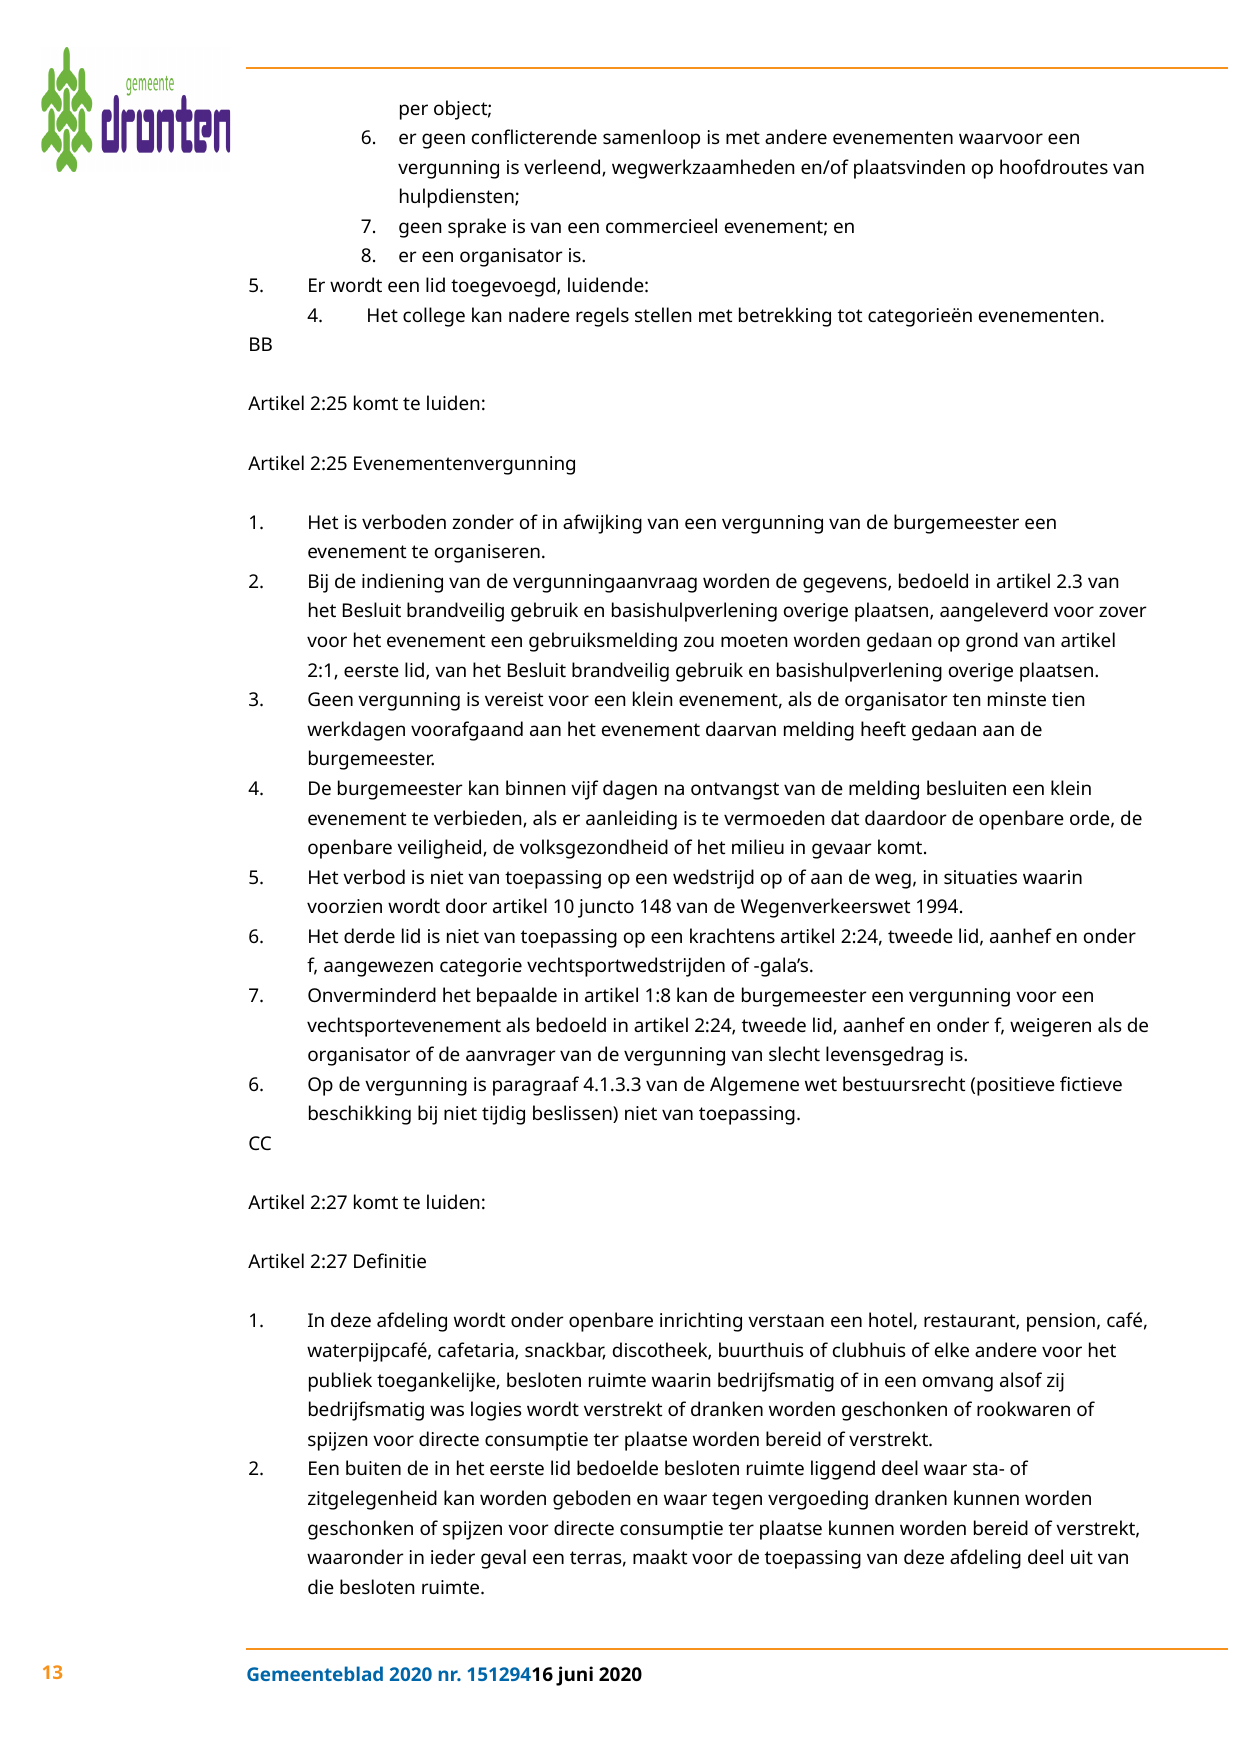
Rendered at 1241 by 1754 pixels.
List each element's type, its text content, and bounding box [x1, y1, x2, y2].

list Er wordt een lid toegevoegd, luidende: [248, 272, 1152, 298]
text CC [248, 1130, 1152, 1156]
text Artikel 2:25 Evenementenvergunning [248, 450, 1152, 476]
list Bij de indiening van de vergunningaanvraag worden de gegevens, bedoeld in artikel 2.3 van het Besluit brandveilig gebruik en basishulpverlening overige plaatsen, aangeleverd voor zover voor het evenement een gebruiksmelding zou moeten worden gedaan op grond van artikel 2:1, eerste lid, van het Besluit brandveilig gebruik en basishulpverlening overige plaatsen. [248, 568, 1152, 683]
list Het is verboden zonder of in afwijking van een vergunning van de burgemeester een evenement te organiseren. [248, 509, 1152, 564]
list er geen conflicterende samenloop is met andere evenementen waarvoor een vergunning is verleend, wegwerkzaamheden en/of plaatsvinden op hoofdroutes van hulpdiensten; [361, 124, 1152, 209]
list Onverminderd het bepaalde in artikel 1:8 kan de burgemeester een vergunning voor een vechtsportevenement als bedoeld in artikel 2:24, tweede lid, aanhef en onder f, weigeren als de organisator of de aanvrager van de vergunning van slecht levensgedrag is. [248, 982, 1152, 1067]
text BB [248, 331, 1152, 357]
list Op de vergunning is paragraaf 4.1.3.3 van de Algemene wet bestuursrecht (positieve fictieve beschikking bij niet tijdig beslissen) niet van toepassing. [248, 1071, 1152, 1126]
list Het derde lid is niet van toepassing op een krachtens artikel 2:24, tweede lid, aanhef en onder f, aangewezen categorie vechtsportwedstrijden of -gala’s. [248, 923, 1152, 978]
list geen sprake is van een commercieel evenement; en [361, 213, 1152, 239]
text Artikel 2:25 komt te luiden: [248, 391, 1152, 416]
list Een buiten de in het eerste lid bedoelde besloten ruimte liggend deel waar sta- of zitgelegenheid kan worden geboden en waar tegen vergoeding dranken kunnen worden geschonken of spijzen voor directe consumptie ter plaatse kunnen worden bereid of verstrekt, waaronder in ieder geval een terras, maakt voor de toepassing van deze afdeling deel uit van die besloten ruimte. [248, 1456, 1152, 1600]
list Het college kan nadere regels stellen met betrekking tot categorieën evenementen. [307, 302, 1152, 328]
list er een organisator is. [361, 243, 1152, 268]
text Artikel 2:27 Definitie [248, 1248, 1152, 1274]
list per object; [361, 95, 1152, 121]
list De burgemeester kan binnen vijf dagen na ontvangst van de melding besluiten een klein evenement te verbieden, als er aanleiding is te vermoeden dat daardoor de openbare orde, de openbare veiligheid, de volksgezondheid of het milieu in gevaar komt. [248, 775, 1152, 860]
list Geen vergunning is vereist voor een klein evenement, als de organisator ten minste tien werkdagen voorafgaand aan het evenement daarvan melding heeft gedaan aan de burgemeester. [248, 686, 1152, 771]
list Het verbod is niet van toepassing op een wedstrijd op of aan de weg, in situaties waarin voorzien wordt door artikel 10 juncto 148 van de Wegenverkeerswet 1994. [248, 864, 1152, 919]
list In deze afdeling wordt onder openbare inrichting verstaan een hotel, restaurant, pension, café, waterpijpcafé, cafetaria, snackbar, discotheek, buurthuis of clubhuis of elke andere voor het publiek toegankelijke, besloten ruimte waarin bedrijfsmatig of in een omvang alsof zij bedrijfsmatig was logies wordt verstrekt of dranken worden geschonken of rookwaren of spijzen voor directe consumptie ter plaatse worden bereid of verstrekt. [248, 1308, 1152, 1452]
text Artikel 2:27 komt te luiden: [248, 1189, 1152, 1215]
picture [41, 47, 231, 172]
